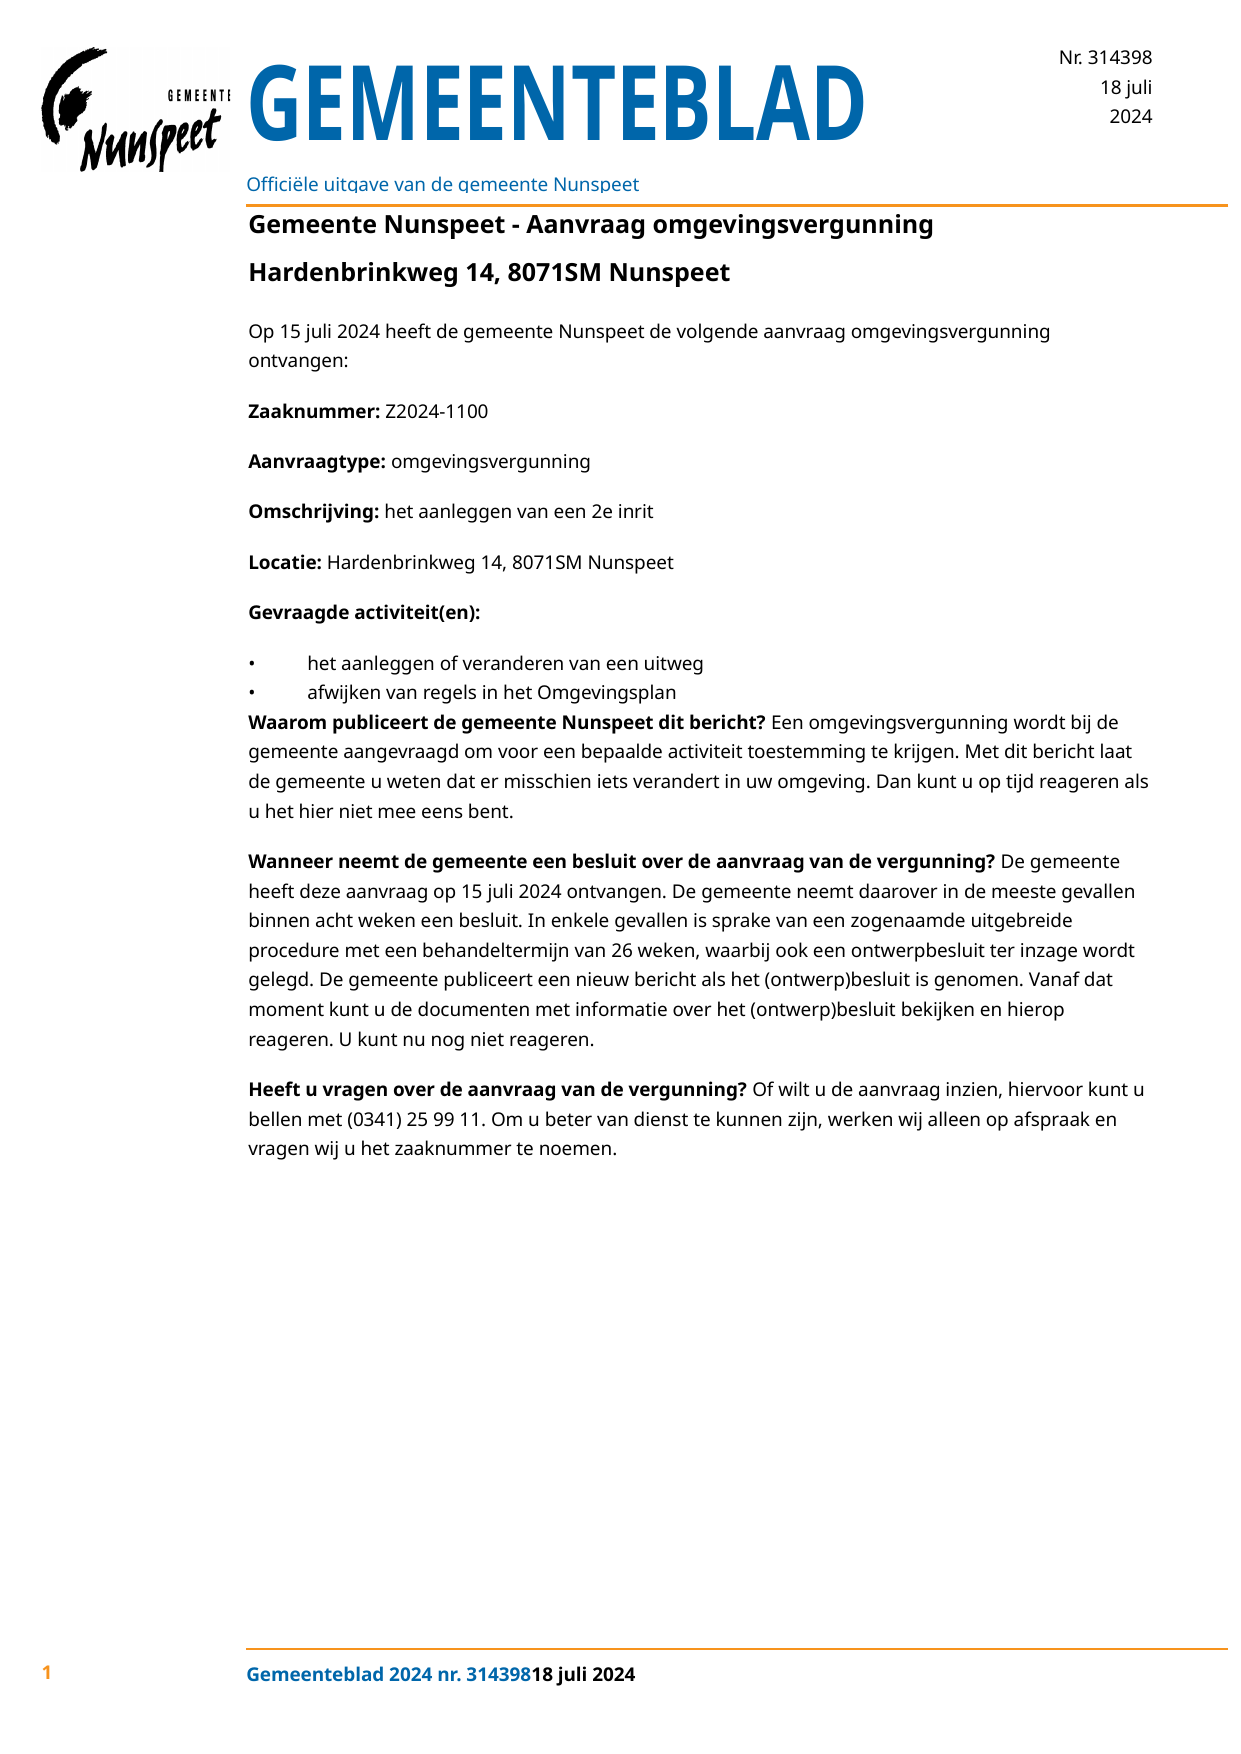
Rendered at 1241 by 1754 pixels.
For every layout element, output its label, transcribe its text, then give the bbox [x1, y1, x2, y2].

list het aanleggen of veranderen van een uitweg [248, 650, 1152, 676]
text Aanvraagtype: omgevingsvergunning [248, 448, 1152, 474]
text Gevraagde activiteit(en): [248, 599, 1152, 625]
text Waarom publiceert de gemeente Nunspeet dit bericht? Een omgevingsvergunning wordt bij de gemeente aangevraagd om voor een bepaalde activiteit toestemming te krijgen. Met dit bericht laat de gemeente u weten dat er misschien iets verandert in uw omgeving. Dan kunt u op tijd reageren als u het hier niet mee eens bent. [248, 709, 1152, 824]
text Zaaknummer: Z2024-1100 [248, 398, 1152, 424]
text Locatie: Hardenbrinkweg 14, 8071SM Nunspeet [248, 549, 1152, 575]
list afwijken van regels in het Omgevingsplan [248, 679, 1152, 705]
text Wanneer neemt de gemeente een besluit over de aanvraag van de vergunning? De gemeente heeft deze aanvraag op 15 juli 2024 ontvangen. De gemeente neemt daarover in de meeste gevallen binnen acht weken een besluit. In enkele gevallen is sprake van een zogenaamde uitgebreide procedure met een behandeltermijn van 26 weken, waarbij ook een ontwerpbesluit ter inzage wordt gelegd. De gemeente publiceert een nieuw bericht als het (ontwerp)besluit is genomen. Vanaf dat moment kunt u de documenten met informatie over het (ontwerp)besluit bekijken en hierop reageren. U kunt nu nog niet reageren. [248, 848, 1152, 1052]
text Op 15 juli 2024 heeft de gemeente Nunspeet de volgende aanvraag omgevingsvergunning ontvangen: [248, 318, 1152, 373]
text Omschrijving: het aanleggen van een 2e inrit [248, 499, 1152, 524]
text Gemeente Nunspeet - Aanvraag omgevingsvergunning Hardenbrinkweg 14, 8071SM Nunspeet [248, 207, 1152, 288]
picture [41, 47, 231, 172]
text Heeft u vragen over de aanvraag van de vergunning? Of wilt u de aanvraag inzien, hiervoor kunt u bellen met (0341) 25 99 11. Om u beter van dienst te kunnen zijn, werken wij alleen op afspraak en vragen wij u het zaaknummer te noemen. [248, 1076, 1152, 1161]
